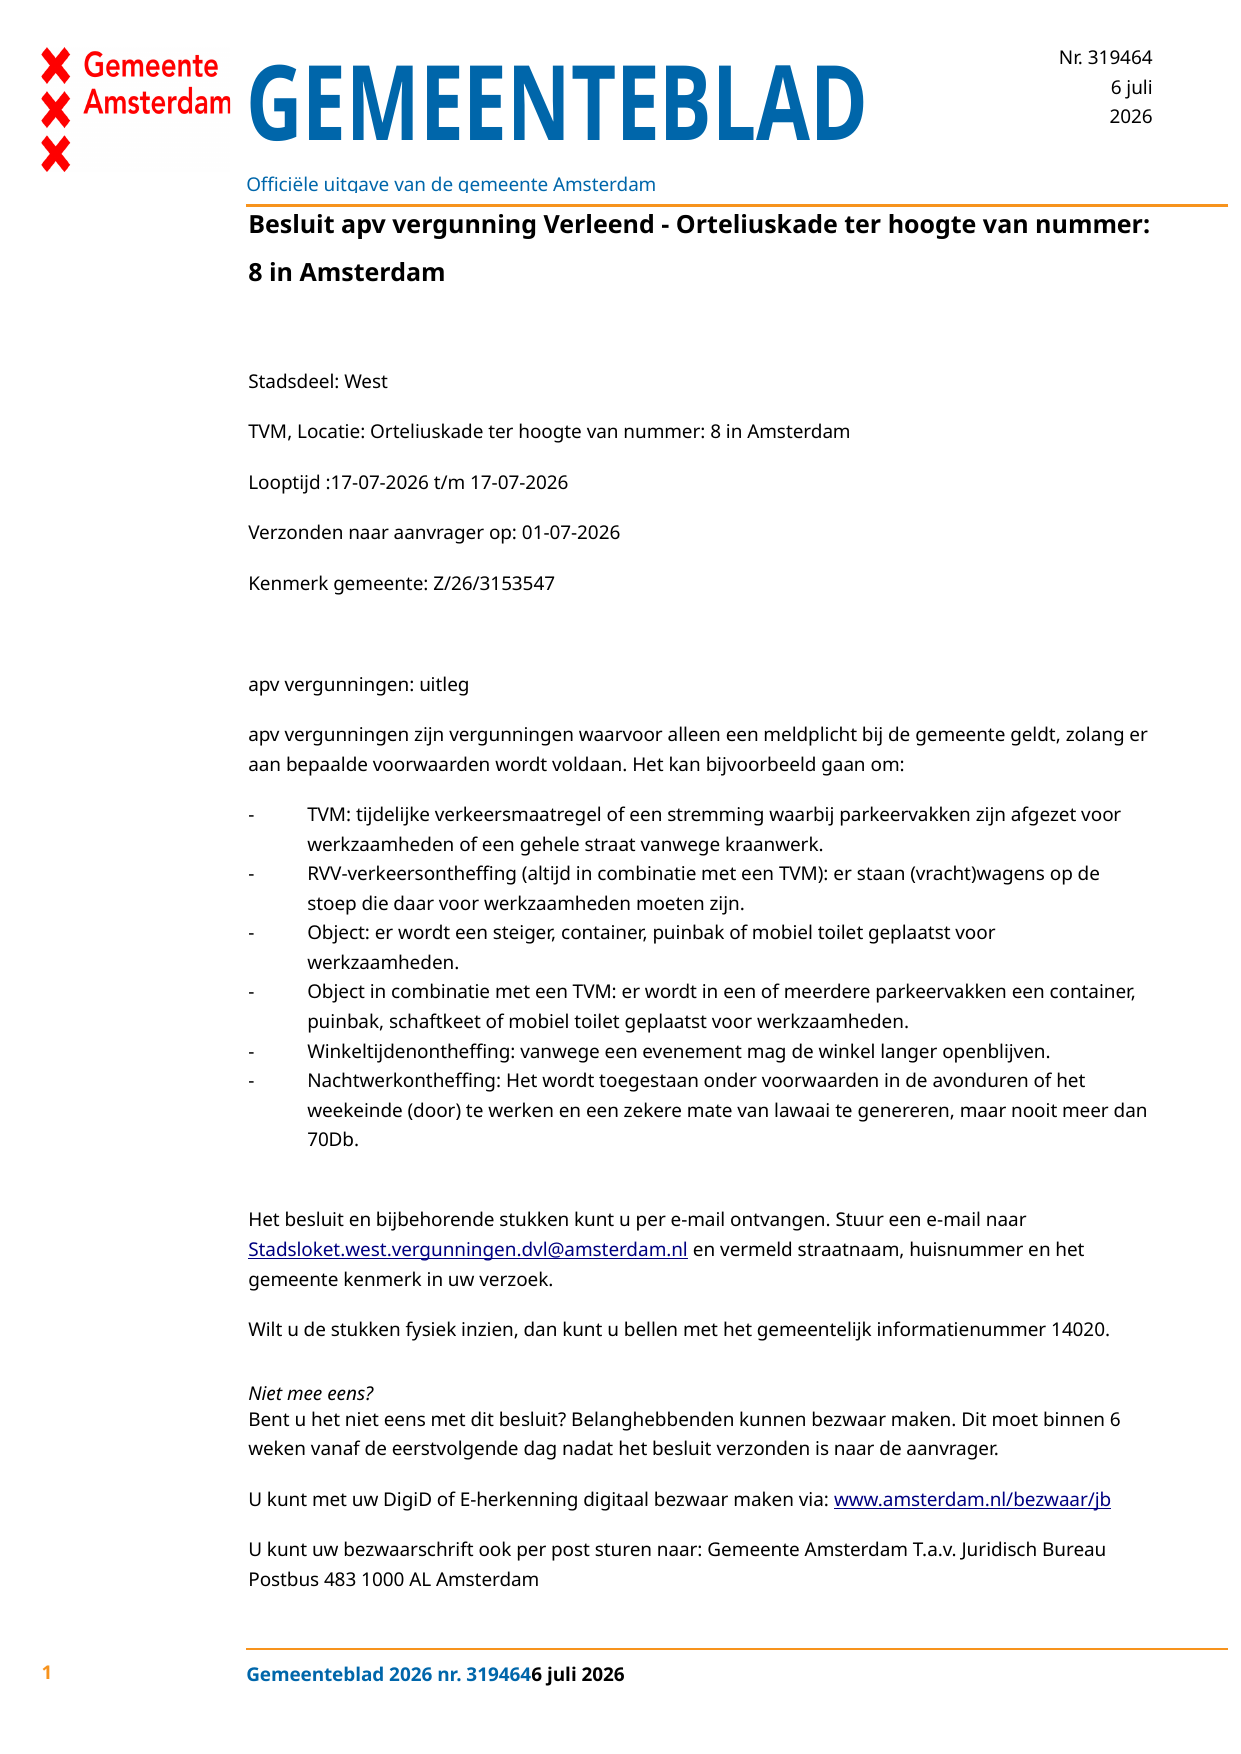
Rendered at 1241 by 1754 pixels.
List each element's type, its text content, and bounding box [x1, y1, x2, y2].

list TVM: tijdelijke verkeersmaatregel of een stremming waarbij parkeervakken zijn afgezet voor werkzaamheden of een gehele straat vanwege kraanwerk. [248, 801, 1152, 857]
text Besluit apv vergunning Verleend - Orteliuskade ter hoogte van nummer: 8 in Amsterdam [248, 207, 1152, 288]
text Kenmerk gemeente: Z/26/3153547 [248, 570, 1152, 596]
text Stadsdeel: West [248, 368, 1152, 394]
text apv vergunningen: uitleg [248, 671, 1152, 697]
text Niet mee eens? [248, 1380, 1152, 1406]
text U kunt uw bezwaarschrift ook per post sturen naar: Gemeente Amsterdam T.a.v. Juridisch Bureau Postbus 483 1000 AL Amsterdam [248, 1536, 1152, 1592]
list RVV-verkeersontheffing (altijd in combinatie met een TVM): er staan (vracht)wagens op de stoep die daar voor werkzaamheden moeten zijn. [248, 860, 1152, 916]
text Het besluit en bijbehorende stukken kunt u per e-mail ontvangen. Stuur een e-mail naar Stadsloket.west.vergunningen.dvl@amsterdam.nl en vermeld straatnaam, huisnummer en het gemeente kenmerk in uw verzoek. [248, 1207, 1152, 1292]
text Wilt u de stukken fysiek inzien, dan kunt u bellen met het gemeentelijk informatienummer 14020. [248, 1316, 1152, 1342]
text U kunt met uw DigiD of E-herkenning digitaal bezwaar maken via: www.amsterdam.nl/bezwaar/jb [248, 1486, 1152, 1512]
list Object: er wordt een steiger, container, puinbak of mobiel toilet geplaatst voor werkzaamheden. [248, 919, 1152, 975]
text Verzonden naar aanvrager op: 01-07-2026 [248, 519, 1152, 545]
list Winkeltijdenontheffing: vanwege een evenement mag de winkel langer openblijven. [248, 1038, 1152, 1064]
list Object in combinatie met een TVM: er wordt in een of meerdere parkeervakken een container, puinbak, schaftkeet of mobiel toilet geplaatst voor werkzaamheden. [248, 979, 1152, 1034]
picture [41, 47, 231, 172]
text Bent u het niet eens met dit besluit? Belanghebbenden kunnen bezwaar maken. Dit moet binnen 6 weken vanaf de eerstvolgende dag nadat het besluit verzonden is naar de aanvrager. [248, 1406, 1152, 1461]
list Nachtwerkontheffing: Het wordt toegestaan onder voorwaarden in de avonduren of het weekeinde (door) te werken en een zekere mate van lawaai te genereren, maar nooit meer dan 70Db. [248, 1067, 1152, 1152]
text apv vergunningen zijn vergunningen waarvoor alleen een meldplicht bij de gemeente geldt, zolang er aan bepaalde voorwaarden wordt voldaan. Het kan bijvoorbeeld gaan om: [248, 721, 1152, 777]
text Looptijd :17-07-2026 t/m 17-07-2026 [248, 469, 1152, 495]
text TVM, Locatie: Orteliuskade ter hoogte van nummer: 8 in Amsterdam [248, 419, 1152, 444]
